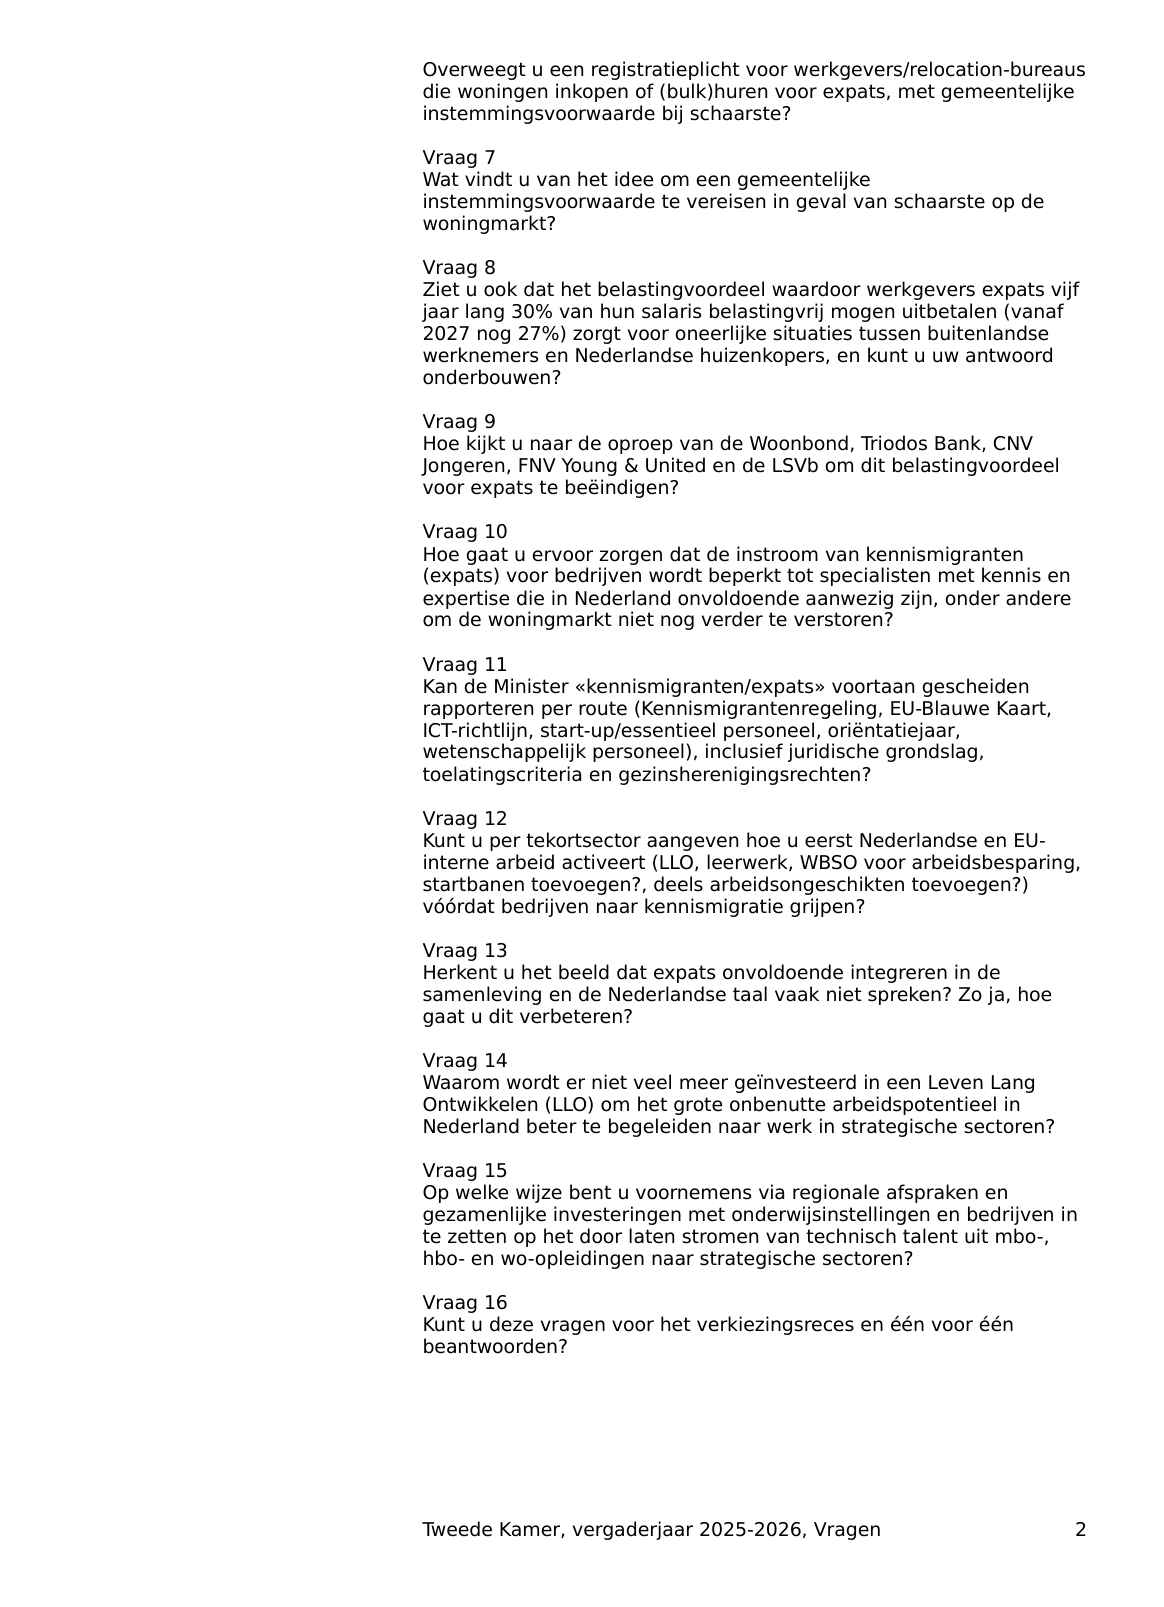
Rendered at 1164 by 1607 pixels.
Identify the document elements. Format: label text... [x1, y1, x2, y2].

text Herkent u het beeld dat expats onvoldoende integreren in de samenleving en de Nederlandse taal vaak niet spreken? Zo ja, hoe gaat u dit verbeteren? [422, 962, 1087, 1028]
text Kan de Minister «kennismigranten/expats» voortaan gescheiden rapporteren per route (Kennismigrantenregeling, EU-Blauwe Kaart, ICT-richtlijn, start-up/essentieel personeel, oriëntatiejaar, wetenschappelijk personeel), inclusief juridische grondslag, toelatingscriteria en gezinsherenigingsrechten? [422, 676, 1087, 785]
text Vraag 8 [422, 257, 1087, 279]
text Vraag 16 [422, 1292, 1087, 1314]
text Vraag 14 [422, 1050, 1087, 1072]
text Kunt u deze vragen voor het verkiezingsreces en één voor één beantwoorden? [422, 1314, 1087, 1358]
text Hoe kijkt u naar de oproep van de Woonbond, Triodos Bank, CNV Jongeren, FNV Young & United en de LSVb om dit belastingvoordeel voor expats te beëindigen? [422, 433, 1087, 499]
text Kunt u per tekortsector aangeven hoe u eerst Nederlandse en EU-interne arbeid activeert (LLO, leerwerk, WBSO voor arbeidsbesparing, startbanen toevoegen?, deels arbeidsongeschikten toevoegen?) vóórdat bedrijven naar kennismigratie grijpen? [422, 829, 1087, 917]
text Vraag 7 [422, 147, 1087, 169]
text Vraag 15 [422, 1160, 1087, 1182]
text Wat vindt u van het idee om een gemeentelijke instemmingsvoorwaarde te vereisen in geval van schaarste op de woningmarkt? [422, 169, 1087, 235]
text Op welke wijze bent u voornemens via regionale afspraken en gezamenlijke investeringen met onderwijsinstellingen en bedrijven in te zetten op het door laten stromen van technisch talent uit mbo-, hbo- en wo-opleidingen naar strategische sectoren? [422, 1182, 1087, 1270]
text Vraag 12 [422, 808, 1087, 829]
text Waarom wordt er niet veel meer geïnvesteerd in een Leven Lang Ontwikkelen (LLO) om het grote onbenutte arbeidspotentieel in Nederland beter te begeleiden naar werk in strategische sectoren? [422, 1072, 1087, 1138]
text Vraag 10 [422, 521, 1087, 543]
text Vraag 11 [422, 653, 1087, 676]
text Hoe gaat u ervoor zorgen dat de instroom van kennismigranten (expats) voor bedrijven wordt beperkt tot specialisten met kennis en expertise die in Nederland onvoldoende aanwezig zijn, onder andere om de woningmarkt niet nog verder te verstoren? [422, 543, 1087, 631]
text Overweegt u een registratieplicht voor werkgevers/relocation-bureaus die woningen inkopen of (bulk)huren voor expats, met gemeentelijke instemmingsvoorwaarde bij schaarste? [422, 59, 1087, 125]
text Vraag 13 [422, 940, 1087, 962]
text Ziet u ook dat het belastingvoordeel waardoor werkgevers expats vijf jaar lang 30% van hun salaris belastingvrij mogen uitbetalen (vanaf 2027 nog 27%) zorgt voor oneerlijke situaties tussen buitenlandse werknemers en Nederlandse huizenkopers, en kunt u uw antwoord onderbouwen? [422, 279, 1087, 389]
text Vraag 9 [422, 411, 1087, 433]
